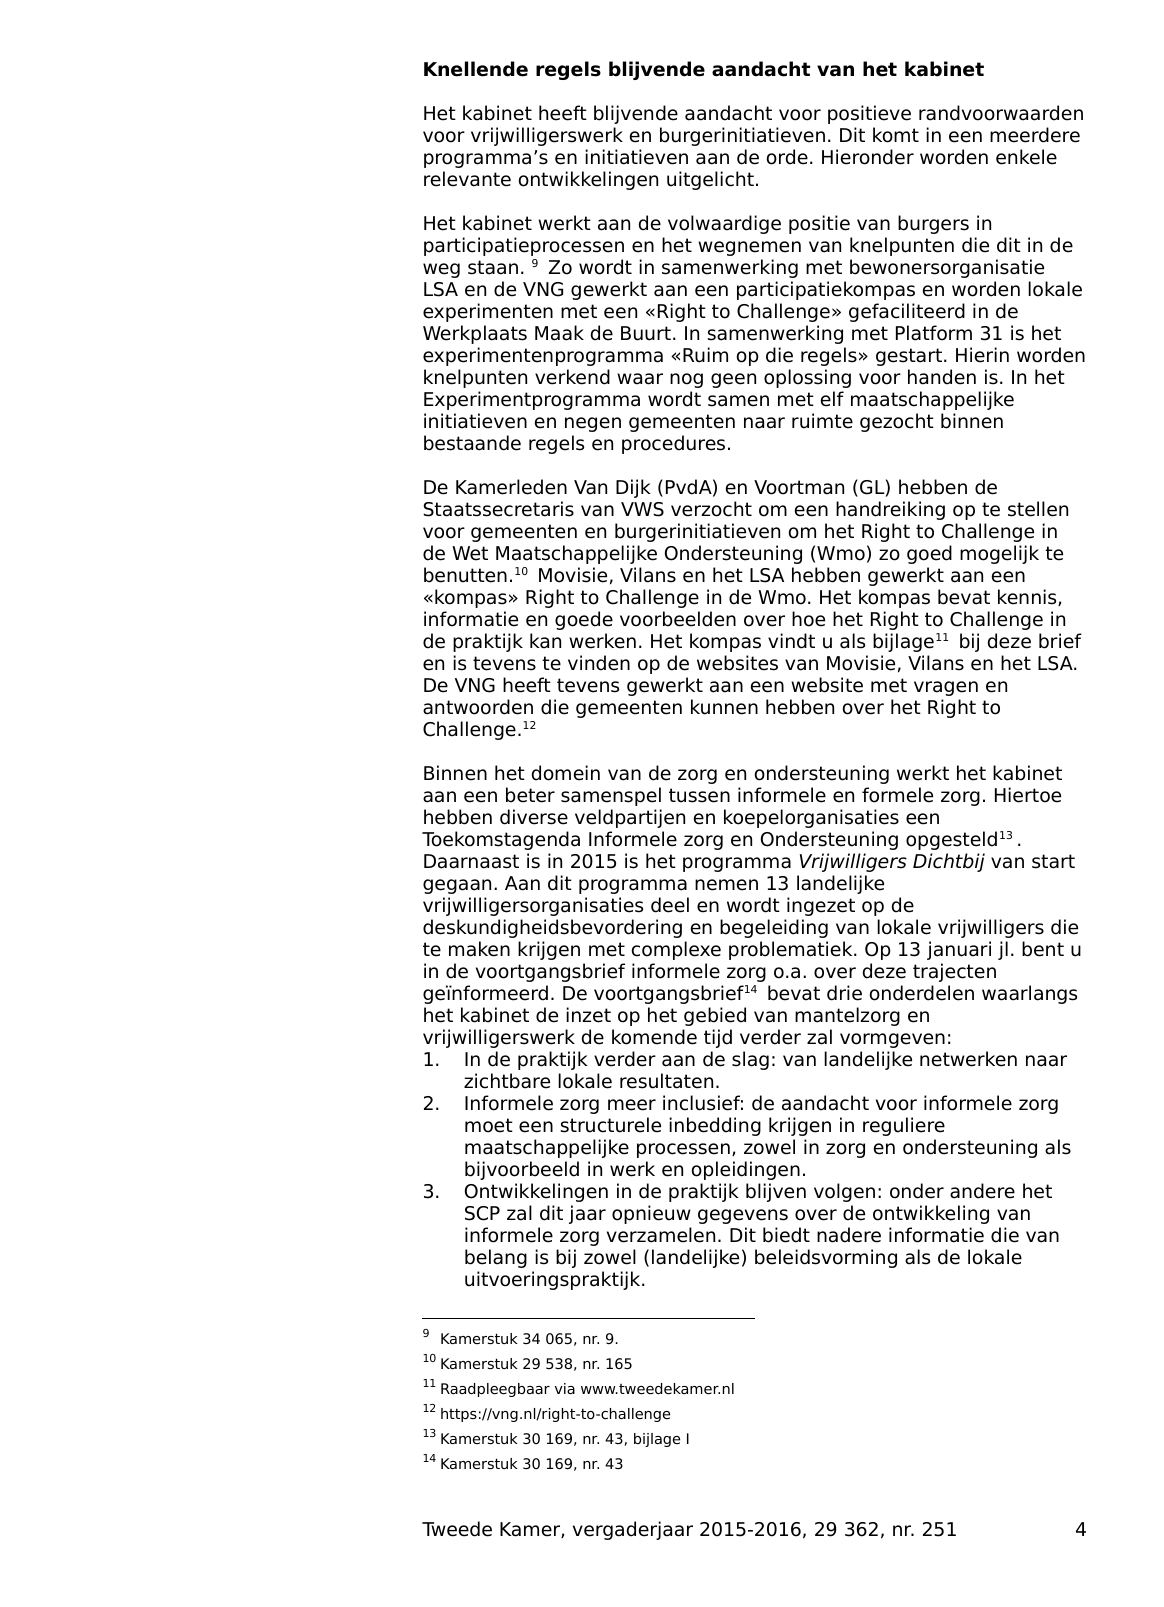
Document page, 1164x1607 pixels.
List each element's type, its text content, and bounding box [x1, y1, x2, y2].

text 3. Ontwikkelingen in de praktijk blijven volgen: onder andere het SCP zal dit jaar opnieuw gegevens over de ontwikkeling van informele zorg verzamelen. Dit biedt nadere informatie die van belang is bij zowel (landelijke) beleidsvorming als de lokale uitvoeringspraktijk. [422, 1181, 1087, 1291]
text 2. Informele zorg meer inclusief: de aandacht voor informele zorg moet een structurele inbedding krijgen in reguliere maatschappelijke processen, zowel in zorg en ondersteuning als bijvoorbeeld in werk en opleidingen. [422, 1093, 1087, 1181]
text Kamerstuk 34 065, nr. 9. [422, 1327, 1087, 1349]
text Kamerstuk 29 538, nr. 165 [422, 1352, 1087, 1374]
text De Kamerleden Van Dijk (PvdA) en Voortman (GL) hebben de Staatssecretaris van VWS verzocht om een handreiking op te stellen voor gemeenten en burgerinitiatieven om het Right to Challenge in de Wet Maatschappelijke Ondersteuning (Wmo) zo goed mogelijk te benutten. Movisie, Vilans en het LSA hebben gewerkt aan een «kompas» Right to Challenge in de Wmo. Het kompas bevat kennis, informatie en goede voorbeelden over hoe het Right to Challenge in de praktijk kan werken. Het kompas vindt u als bijlage bij deze brief en is tevens te vinden op de websites van Movisie, Vilans en het LSA. De VNG heeft tevens gewerkt aan een website met vragen en antwoorden die gemeenten kunnen hebben over het Right to Challenge. [422, 477, 1087, 741]
text Binnen het domein van de zorg en ondersteuning werkt het kabinet aan een beter samenspel tussen informele en formele zorg. Hiertoe hebben diverse veldpartijen en koepelorganisaties een Toekomstagenda Informele zorg en Ondersteuning opgesteld. Daarnaast is in 2015 is het programma Vrijwilligers Dichtbij van start gegaan. Aan dit programma nemen 13 landelijke vrijwilligersorganisaties deel en wordt ingezet op de deskundigheidsbevordering en begeleiding van lokale vrijwilligers die te maken krijgen met complexe problematiek. Op 13 januari jl. bent u in de voortgangsbrief informele zorg o.a. over deze trajecten geïnformeerd. De voortgangsbrief bevat drie onderdelen waarlangs het kabinet de inzet op het gebied van mantelzorg en vrijwilligerswerk de komende tijd verder zal vormgeven: [422, 763, 1087, 1049]
text 1. In de praktijk verder aan de slag: van landelijke netwerken naar zichtbare lokale resultaten. [422, 1049, 1087, 1093]
text Het kabinet heeft blijvende aandacht voor positieve randvoorwaarden voor vrijwilligerswerk en burgerinitiatieven. Dit komt in een meerdere programma’s en initiatieven aan de orde. Hieronder worden enkele relevante ontwikkelingen uitgelicht. [422, 103, 1087, 191]
text Kamerstuk 30 169, nr. 43 [422, 1452, 1087, 1474]
text Kamerstuk 30 169, nr. 43, bijlage I [422, 1427, 1087, 1449]
text Het kabinet werkt aan de volwaardige positie van burgers in participatieprocessen en het wegnemen van knelpunten die dit in de weg staan. Zo wordt in samenwerking met bewonersorganisatie LSA en de VNG gewerkt aan een participatiekompas en worden lokale experimenten met een «Right to Challenge» gefaciliteerd in de Werkplaats Maak de Buurt. In samenwerking met Platform 31 is het experimentenprogramma «Ruim op die regels» gestart. Hierin worden knelpunten verkend waar nog geen oplossing voor handen is. In het Experimentprogramma wordt samen met elf maatschappelijke initiatieven en negen gemeenten naar ruimte gezocht binnen bestaande regels en procedures. [422, 213, 1087, 455]
text Raadpleegbaar via www.tweedekamer.nl [422, 1377, 1087, 1399]
text https://vng.nl/right-to-challenge [422, 1402, 1087, 1424]
subtitle Knellende regels blijvende aandacht van het kabinet [422, 59, 1087, 81]
